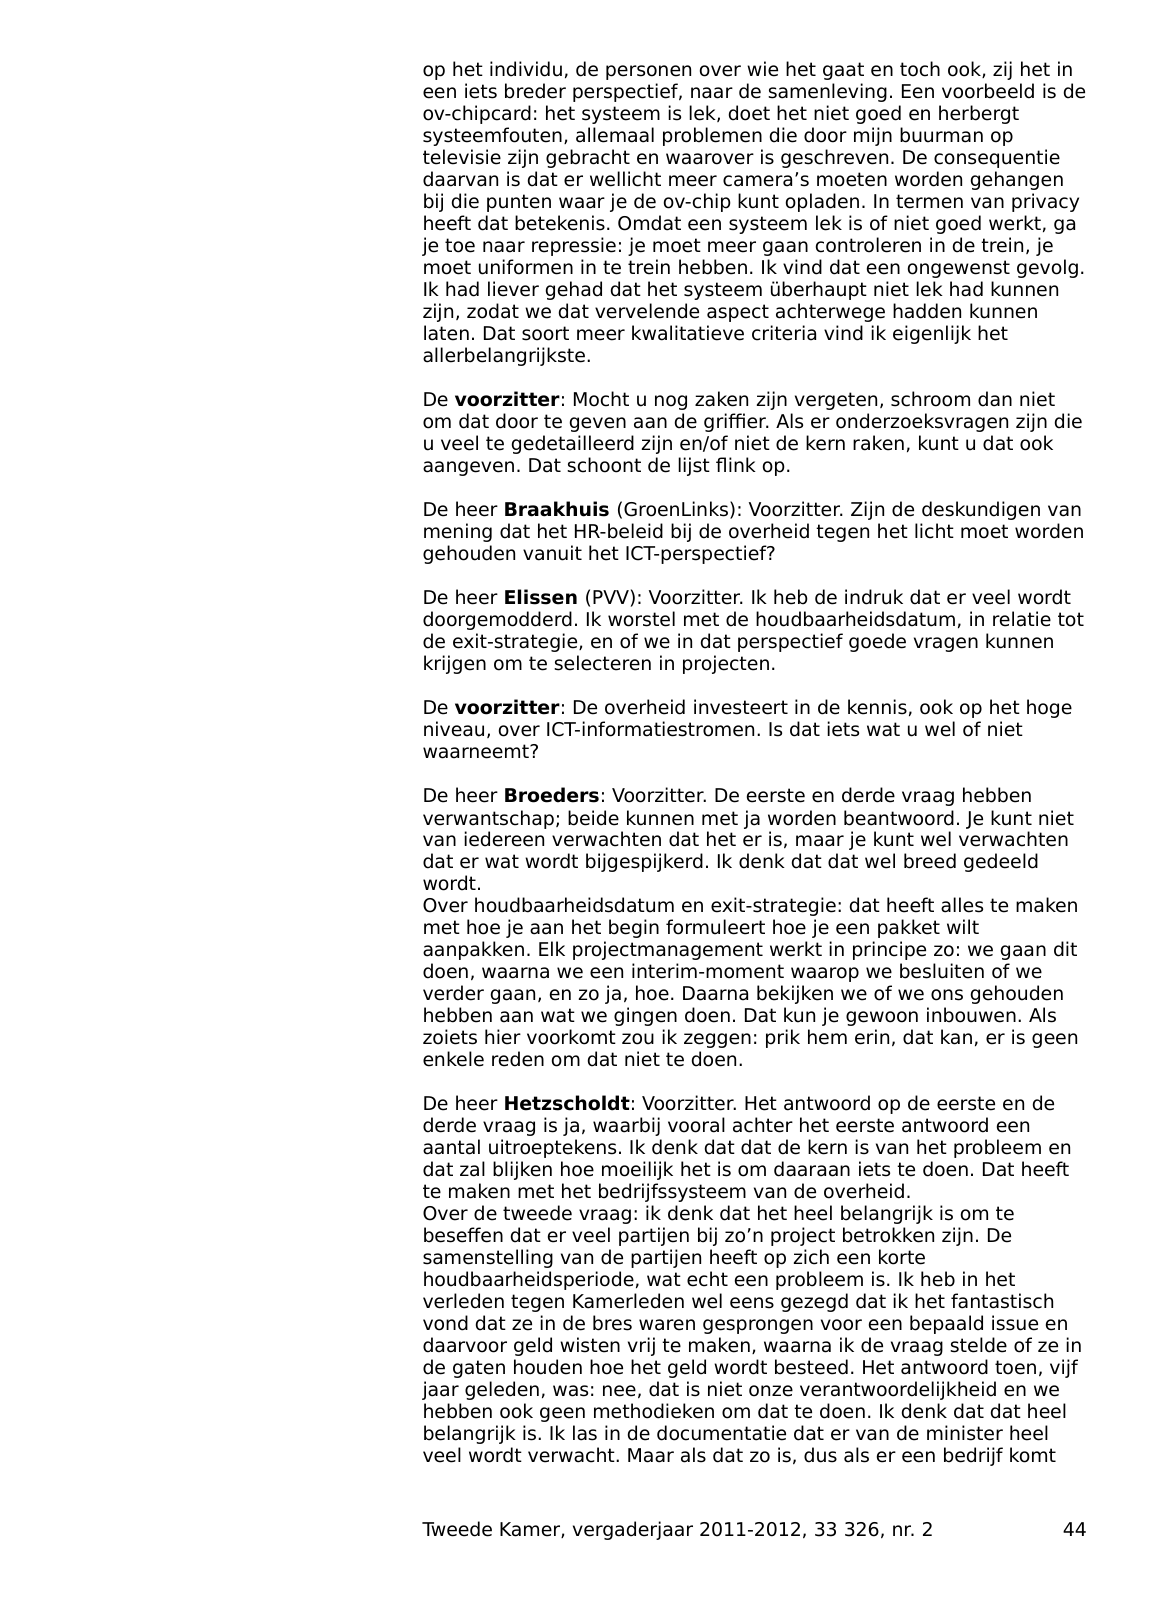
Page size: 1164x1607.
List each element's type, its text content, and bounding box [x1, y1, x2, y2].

text De voorzitter: De overheid investeert in de kennis, ook op het hoge niveau, over ICT-informatiestromen. Is dat iets wat u wel of niet waarneemt? [422, 697, 1087, 763]
text De voorzitter: Mocht u nog zaken zijn vergeten, schroom dan niet om dat door te geven aan de griffier. Als er onderzoeksvragen zijn die u veel te gedetailleerd zijn en/of niet de kern raken, kunt u dat ook aangeven. Dat schoont de lijst flink op. [422, 389, 1087, 477]
text De heer Broeders: Voorzitter. De eerste en derde vraag hebben verwantschap; beide kunnen met ja worden beantwoord. Je kunt niet van iedereen verwachten dat het er is, maar je kunt wel verwachten dat er wat wordt bijgespijkerd. Ik denk dat dat wel breed gedeeld wordt. [422, 785, 1087, 895]
text De heer Hetzscholdt: Voorzitter. Het antwoord op de eerste en de derde vraag is ja, waarbij vooral achter het eerste antwoord een aantal uitroeptekens. Ik denk dat dat de kern is van het probleem en dat zal blijken hoe moeilijk het is om daaraan iets te doen. Dat heeft te maken met het bedrijfssysteem van de overheid. [422, 1093, 1087, 1203]
text De heer Braakhuis (GroenLinks): Voorzitter. Zijn de deskundigen van mening dat het HR-beleid bij de overheid tegen het licht moet worden gehouden vanuit het ICT-perspectief? [422, 499, 1087, 565]
text op het individu, de personen over wie het gaat en toch ook, zij het in een iets breder perspectief, naar de samenleving. Een voorbeeld is de ov-chipcard: het systeem is lek, doet het niet goed en herbergt systeemfouten, allemaal problemen die door mijn buurman op televisie zijn gebracht en waarover is geschreven. De consequentie daarvan is dat er wellicht meer camera’s moeten worden gehangen bij die punten waar je de ov-chip kunt opladen. In termen van privacy heeft dat betekenis. Omdat een systeem lek is of niet goed werkt, ga je toe naar repressie: je moet meer gaan controleren in de trein, je moet uniformen in te trein hebben. Ik vind dat een ongewenst gevolg. Ik had liever gehad dat het systeem überhaupt niet lek had kunnen zijn, zodat we dat vervelende aspect achterwege hadden kunnen laten. Dat soort meer kwalitatieve criteria vind ik eigenlijk het allerbelangrijkste. [422, 59, 1087, 367]
text Over houdbaarheidsdatum en exit-strategie: dat heeft alles te maken met hoe je aan het begin formuleert hoe je een pakket wilt aanpakken. Elk projectmanagement werkt in principe zo: we gaan dit doen, waarna we een interim-moment waarop we besluiten of we verder gaan, en zo ja, hoe. Daarna bekijken we of we ons gehouden hebben aan wat we gingen doen. Dat kun je gewoon inbouwen. Als zoiets hier voorkomt zou ik zeggen: prik hem erin, dat kan, er is geen enkele reden om dat niet te doen. [422, 895, 1087, 1071]
text Over de tweede vraag: ik denk dat het heel belangrijk is om te beseffen dat er veel partijen bij zo’n project betrokken zijn. De samenstelling van de partijen heeft op zich een korte houdbaarheidsperiode, wat echt een probleem is. Ik heb in het verleden tegen Kamerleden wel eens gezegd dat ik het fantastisch vond dat ze in de bres waren gesprongen voor een bepaald issue en daarvoor geld wisten vrij te maken, waarna ik de vraag stelde of ze in de gaten houden hoe het geld wordt besteed. Het antwoord toen, vijf jaar geleden, was: nee, dat is niet onze verantwoordelijkheid en we hebben ook geen methodieken om dat te doen. Ik denk dat dat heel belangrijk is. Ik las in de documentatie dat er van de minister heel veel wordt verwacht. Maar als dat zo is, dus als er een bedrijf komt [422, 1203, 1087, 1467]
text De heer Elissen (PVV): Voorzitter. Ik heb de indruk dat er veel wordt doorgemodderd. Ik worstel met de houdbaarheidsdatum, in relatie tot de exit-strategie, en of we in dat perspectief goede vragen kunnen krijgen om te selecteren in projecten. [422, 587, 1087, 675]
